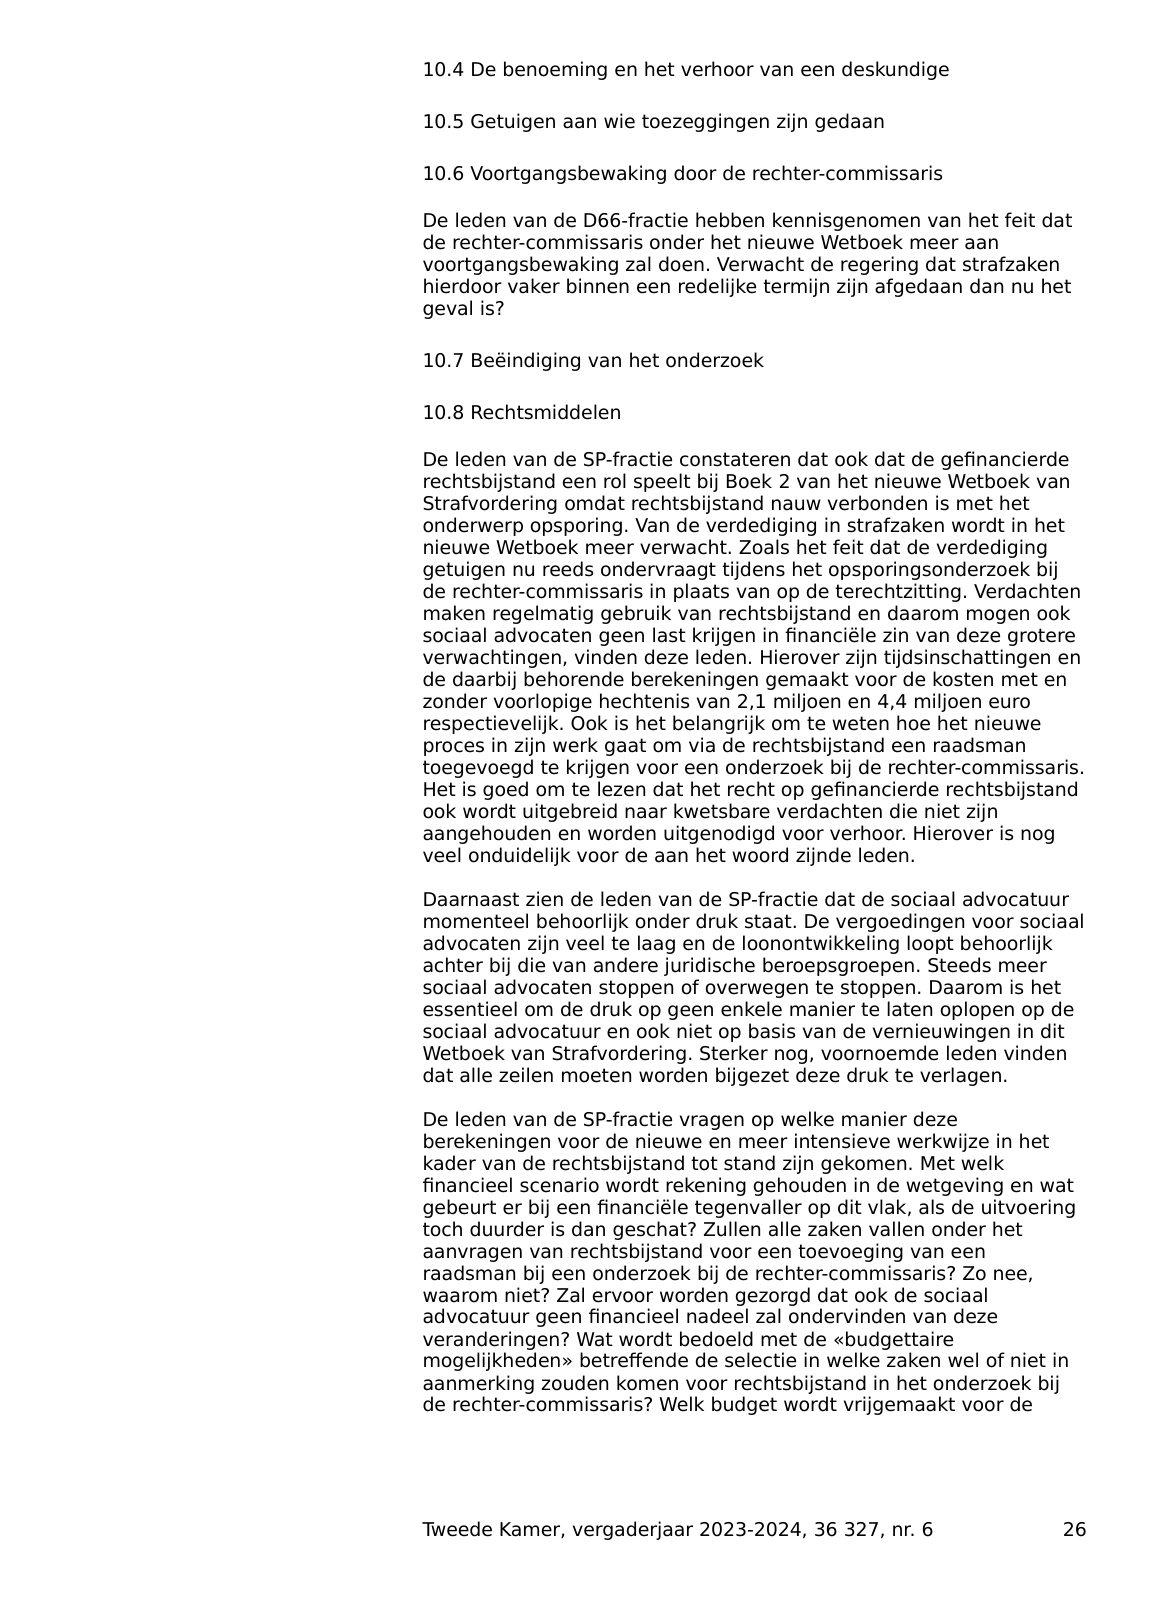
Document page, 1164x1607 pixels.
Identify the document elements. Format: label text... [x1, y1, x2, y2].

subtitle 10.6 Voortgangsbewaking door de rechter-commissaris [422, 163, 1087, 185]
subtitle 10.8 Rechtsmiddelen [422, 402, 1087, 424]
subtitle 10.7 Beëindiging van het onderzoek [422, 350, 1087, 372]
text De leden van de SP-fractie vragen op welke manier deze berekeningen voor de nieuwe en meer intensieve werkwijze in het kader van de rechtsbijstand tot stand zijn gekomen. Met welk financieel scenario wordt rekening gehouden in de wetgeving en wat gebeurt er bij een financiële tegenvaller op dit vlak, als de uitvoering toch duurder is dan geschat? Zullen alle zaken vallen onder het aanvragen van rechtsbijstand voor een toevoeging van een raadsman bij een onderzoek bij de rechter-commissaris? Zo nee, waarom niet? Zal ervoor worden gezorgd dat ook de sociaal advocatuur geen financieel nadeel zal ondervinden van deze veranderingen? Wat wordt bedoeld met de «budgettaire mogelijkheden» betreffende de selectie in welke zaken wel of niet in aanmerking zouden komen voor rechtsbijstand in het onderzoek bij de rechter-commissaris? Welk budget wordt vrijgemaakt voor de [422, 1109, 1087, 1416]
text De leden van de D66-fractie hebben kennisgenomen van het feit dat de rechter-commissaris onder het nieuwe Wetboek meer aan voortgangsbewaking zal doen. Verwacht de regering dat strafzaken hierdoor vaker binnen een redelijke termijn zijn afgedaan dan nu het geval is? [422, 210, 1087, 320]
subtitle 10.5 Getuigen aan wie toezeggingen zijn gedaan [422, 111, 1087, 133]
text Daarnaast zien de leden van de SP-fractie dat de sociaal advocatuur momenteel behoorlijk onder druk staat. De vergoedingen voor sociaal advocaten zijn veel te laag en de loonontwikkeling loopt behoorlijk achter bij die van andere juridische beroepsgroepen. Steeds meer sociaal advocaten stoppen of overwegen te stoppen. Daarom is het essentieel om de druk op geen enkele manier te laten oplopen op de sociaal advocatuur en ook niet op basis van de vernieuwingen in dit Wetboek van Strafvordering. Sterker nog, voornoemde leden vinden dat alle zeilen moeten worden bijgezet deze druk te verlagen. [422, 889, 1087, 1086]
text De leden van de SP-fractie constateren dat ook dat de gefinancierde rechtsbijstand een rol speelt bij Boek 2 van het nieuwe Wetboek van Strafvordering omdat rechtsbijstand nauw verbonden is met het onderwerp opsporing. Van de verdediging in strafzaken wordt in het nieuwe Wetboek meer verwacht. Zoals het feit dat de verdediging getuigen nu reeds ondervraagt tijdens het opsporingsonderzoek bij de rechter-commissaris in plaats van op de terechtzitting. Verdachten maken regelmatig gebruik van rechtsbijstand en daarom mogen ook sociaal advocaten geen last krijgen in financiële zin van deze grotere verwachtingen, vinden deze leden. Hierover zijn tijdsinschattingen en de daarbij behorende berekeningen gemaakt voor de kosten met en zonder voorlopige hechtenis van 2,1 miljoen en 4,4 miljoen euro respectievelijk. Ook is het belangrijk om te weten hoe het nieuwe proces in zijn werk gaat om via de rechtsbijstand een raadsman toegevoegd te krijgen voor een onderzoek bij de rechter-commissaris. Het is goed om te lezen dat het recht op gefinancierde rechtsbijstand ook wordt uitgebreid naar kwetsbare verdachten die niet zijn aangehouden en worden uitgenodigd voor verhoor. Hierover is nog veel onduidelijk voor de aan het woord zijnde leden. [422, 449, 1087, 866]
subtitle 10.4 De benoeming en het verhoor van een deskundige [422, 59, 1087, 81]
